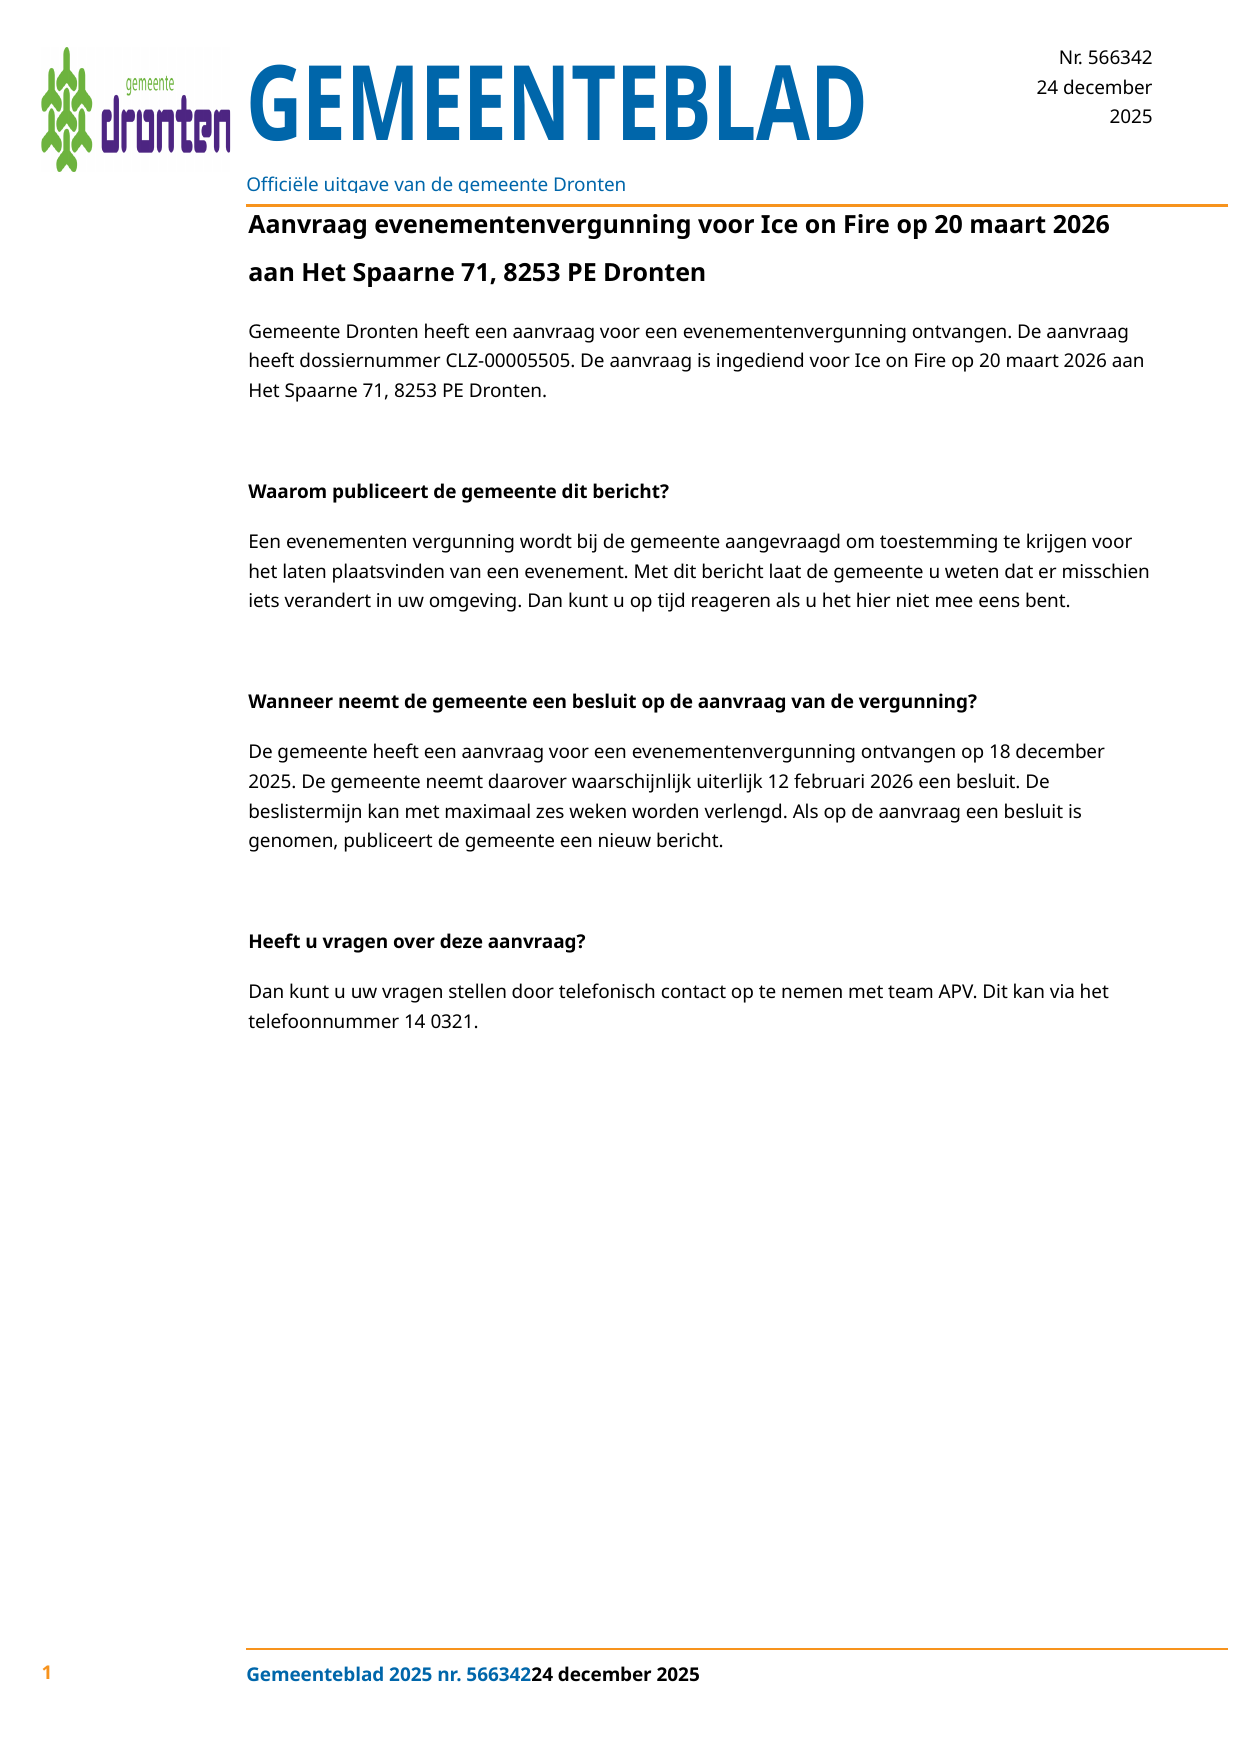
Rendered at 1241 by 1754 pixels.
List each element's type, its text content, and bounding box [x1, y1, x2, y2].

text Dan kunt u uw vragen stellen door telefonisch contact op te nemen met team APV. Dit kan via het telefoonnummer 14 0321. [248, 979, 1152, 1034]
text Wanneer neemt de gemeente een besluit op de aanvraag van de vergunning? [248, 688, 1152, 714]
text Gemeente Dronten heeft een aanvraag voor een evenementenvergunning ontvangen. De aanvraag heeft dossiernummer CLZ-00005505. De aanvraag is ingediend voor Ice on Fire op 20 maart 2026 aan Het Spaarne 71, 8253 PE Dronten. [248, 318, 1152, 403]
text Waarom publiceert de gemeente dit bericht? [248, 478, 1152, 504]
text Heeft u vragen over deze aanvraag? [248, 928, 1152, 954]
picture [41, 47, 231, 172]
text Een evenementen vergunning wordt bij de gemeente aangevraagd om toestemming te krijgen voor het laten plaatsvinden van een evenement. Met dit bericht laat de gemeente u weten dat er misschien iets verandert in uw omgeving. Dan kunt u op tijd reageren als u het hier niet mee eens bent. [248, 528, 1152, 613]
text De gemeente heeft een aanvraag voor een evenementenvergunning ontvangen op 18 december 2025. De gemeente neemt daarover waarschijnlijk uiterlijk 12 februari 2026 een besluit. De beslistermijn kan met maximaal zes weken worden verlengd. Als op de aanvraag een besluit is genomen, publiceert de gemeente een nieuw bericht. [248, 739, 1152, 853]
text Aanvraag evenementenvergunning voor Ice on Fire op 20 maart 2026 aan Het Spaarne 71, 8253 PE Dronten [248, 207, 1152, 288]
